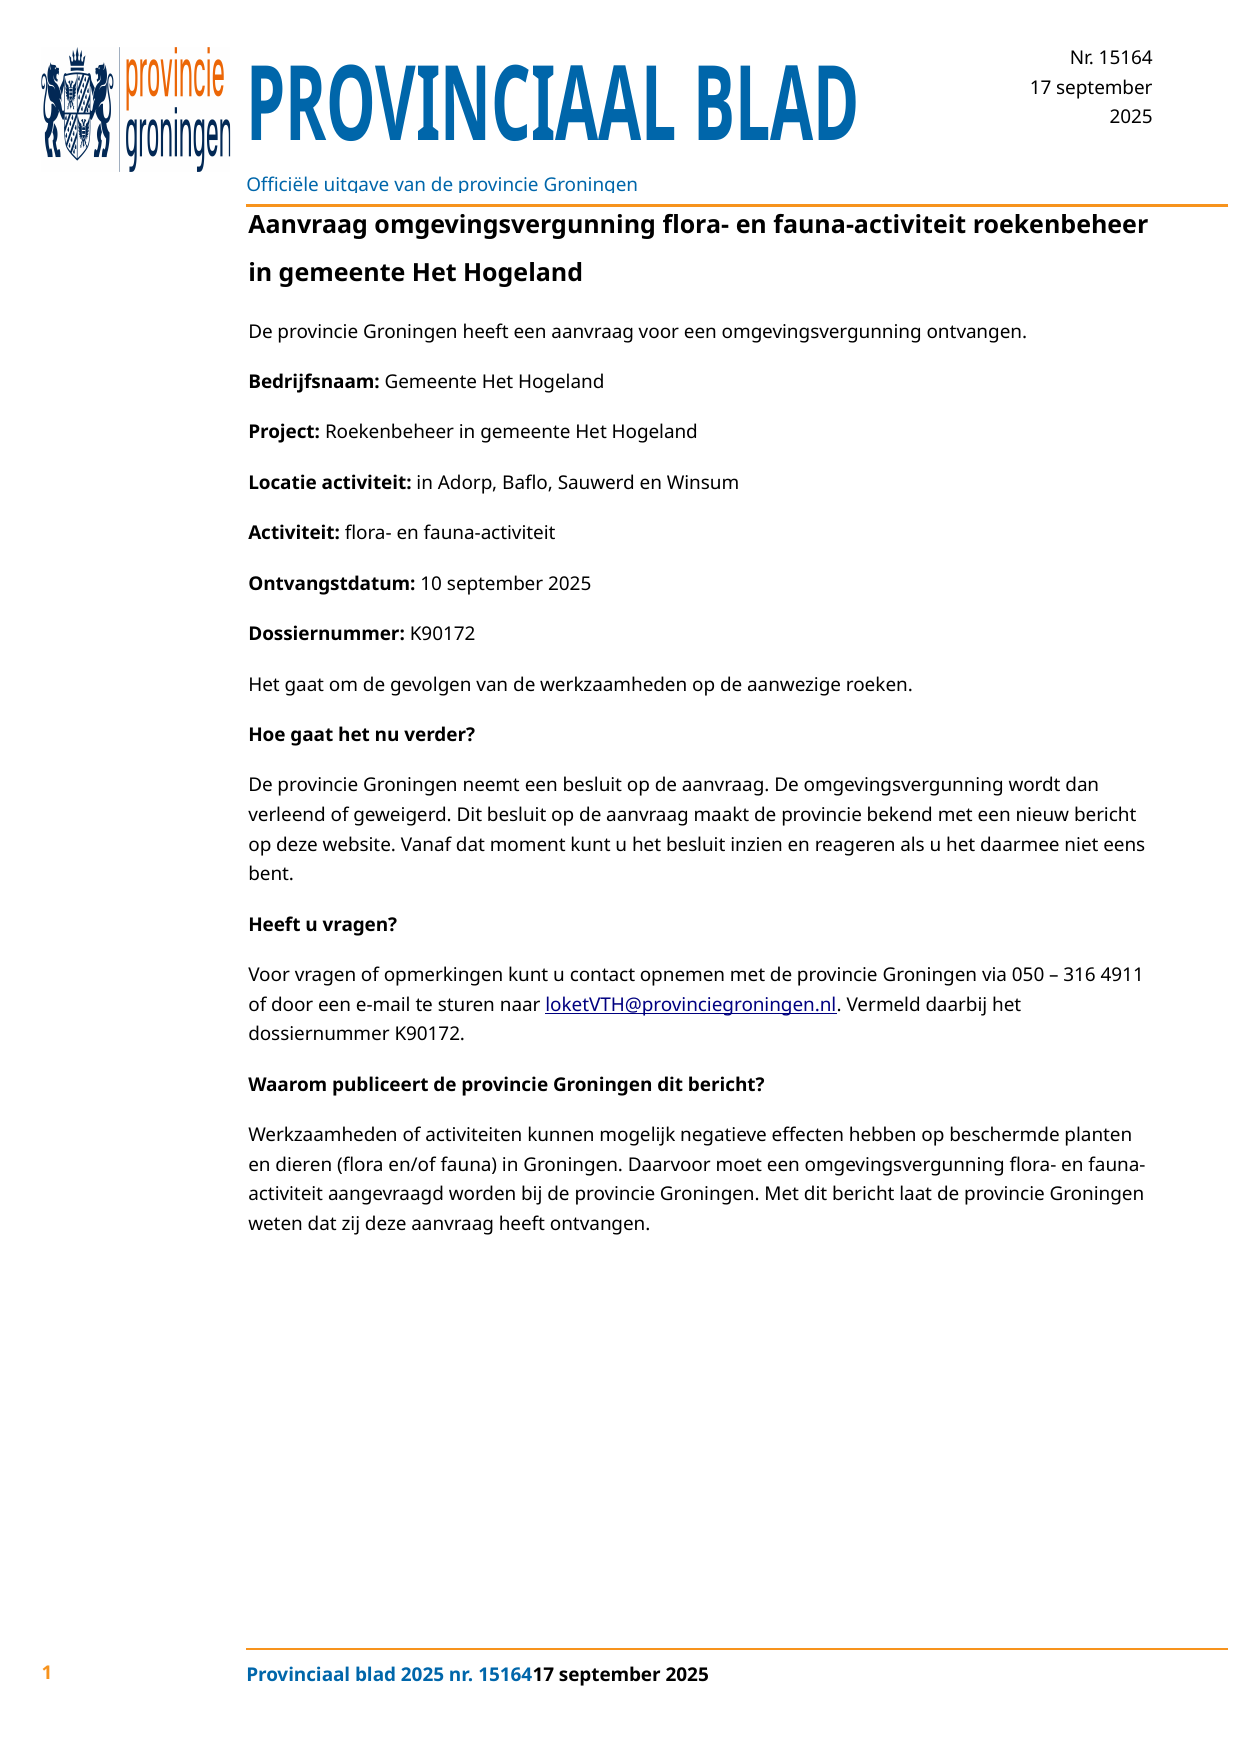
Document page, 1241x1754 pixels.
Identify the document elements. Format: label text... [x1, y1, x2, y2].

text De provincie Groningen neemt een besluit op de aanvraag. De omgevingsvergunning wordt dan verleend of geweigerd. Dit besluit op de aanvraag maakt de provincie bekend met een nieuw bericht op deze website. Vanaf dat moment kunt u het besluit inzien en reageren als u het daarmee niet eens bent. [248, 772, 1152, 886]
text Activiteit: flora- en fauna-activiteit [248, 519, 1152, 545]
text Voor vragen of opmerkingen kunt u contact opnemen met de provincie Groningen via 050 – 316 4911 of door een e-mail te sturen naar loketVTH@provinciegroningen.nl. Vermeld daarbij het dossiernummer K90172. [248, 961, 1152, 1046]
text Dossiernummer: K90172 [248, 620, 1152, 646]
text Heeft u vragen? [248, 911, 1152, 937]
text Hoe gaat het nu verder? [248, 721, 1152, 747]
text Werkzaamheden of activiteiten kunnen mogelijk negatieve effecten hebben op beschermde planten en dieren (flora en/of fauna) in Groningen. Daarvoor moet een omgevingsvergunning flora- en fauna-activiteit aangevraagd worden bij de provincie Groningen. Met dit bericht laat de provincie Groningen weten dat zij deze aanvraag heeft ontvangen. [248, 1121, 1152, 1236]
picture [41, 47, 231, 172]
text Ontvangstdatum: 10 september 2025 [248, 570, 1152, 596]
text Aanvraag omgevingsvergunning flora- en fauna-activiteit roekenbeheer in gemeente Het Hogeland [248, 207, 1152, 288]
text Waarom publiceert de provincie Groningen dit bericht? [248, 1071, 1152, 1097]
text De provincie Groningen heeft een aanvraag voor een omgevingsvergunning ontvangen. [248, 318, 1152, 344]
text Bedrijfsnaam: Gemeente Het Hogeland [248, 368, 1152, 394]
text Het gaat om de gevolgen van de werkzaamheden op de aanwezige roeken. [248, 671, 1152, 697]
text Project: Roekenbeheer in gemeente Het Hogeland [248, 419, 1152, 444]
text Locatie activiteit: in Adorp, Baflo, Sauwerd en Winsum [248, 469, 1152, 495]
